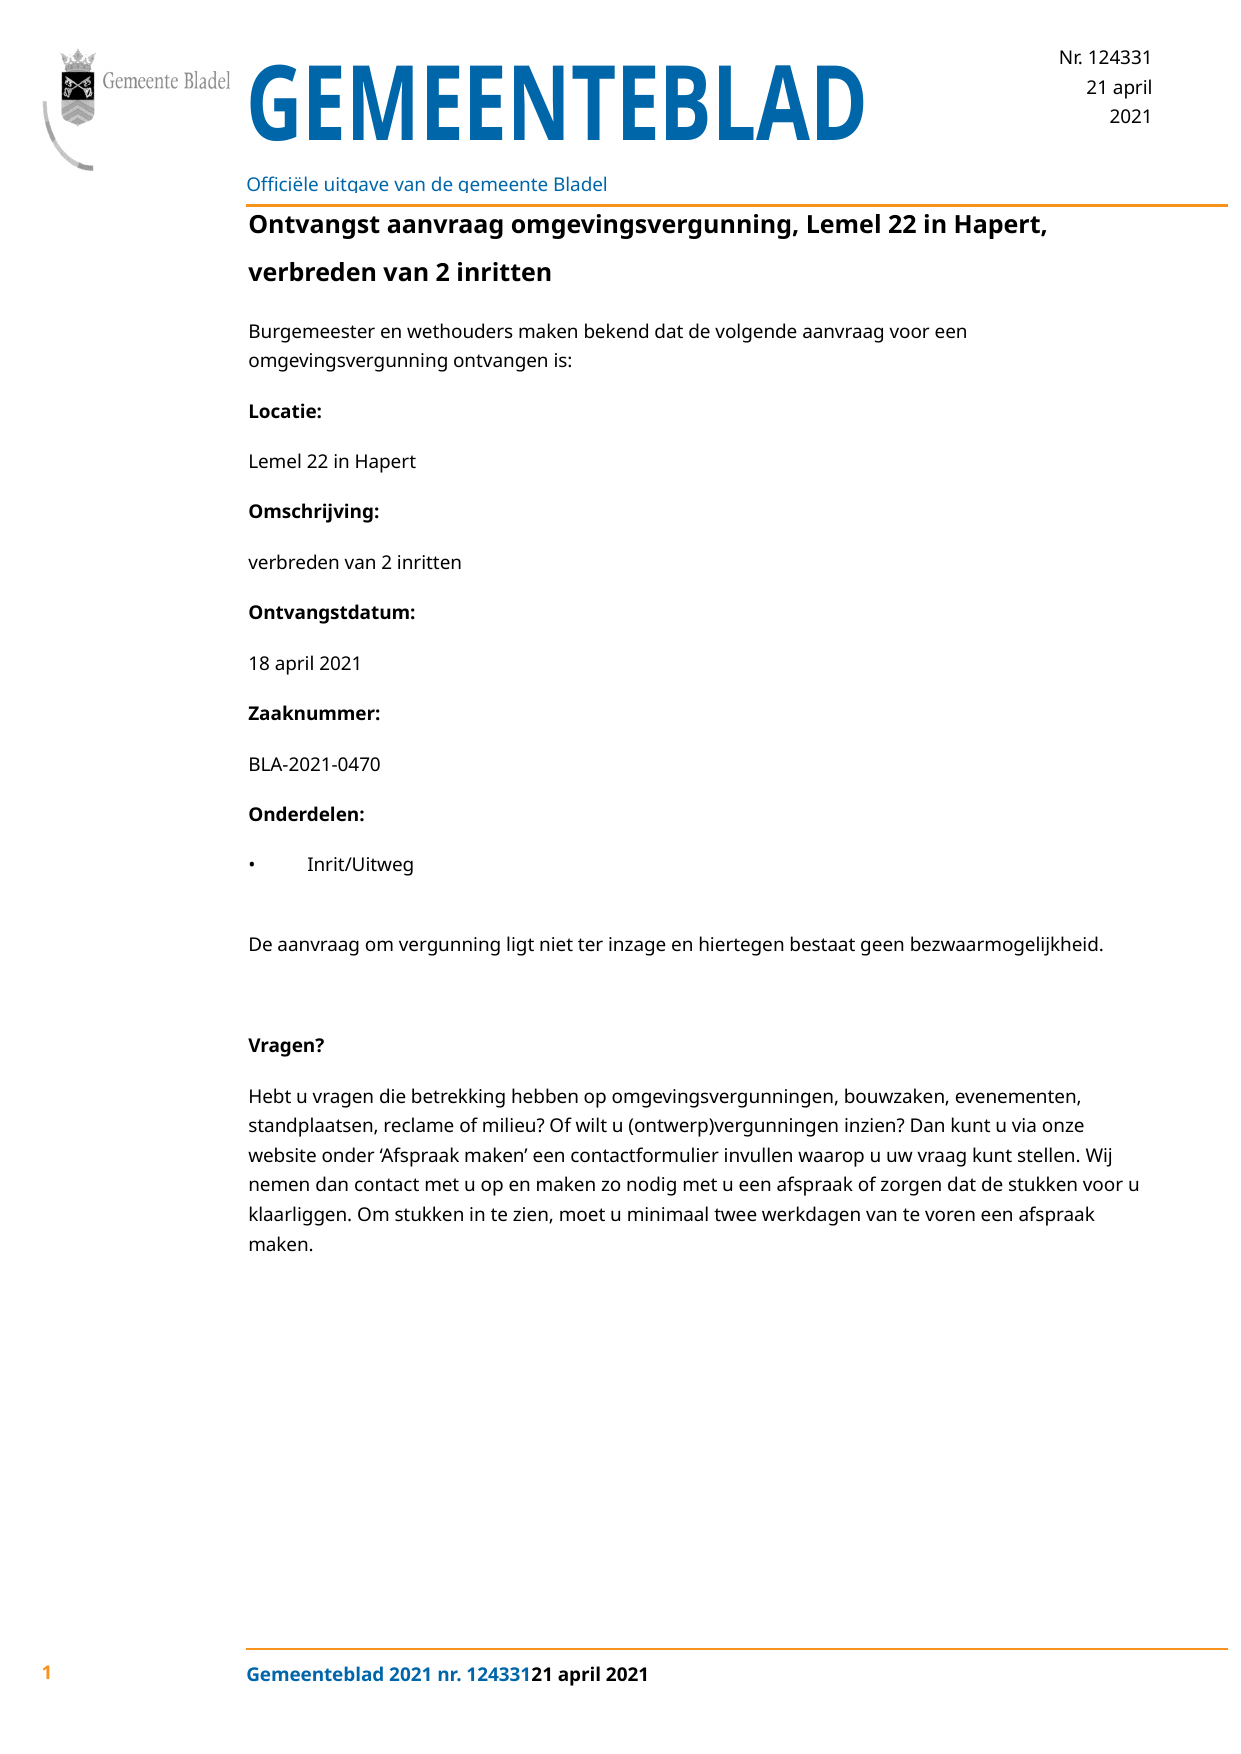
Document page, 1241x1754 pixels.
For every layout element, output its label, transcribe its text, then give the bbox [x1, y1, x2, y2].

text De aanvraag om vergunning ligt niet ter inzage en hiertegen bestaat geen bezwaarmogelijkheid. [248, 932, 1152, 957]
text 18 april 2021 [248, 650, 1152, 676]
text Burgemeester en wethouders maken bekend dat de volgende aanvraag voor een omgevingsvergunning ontvangen is: [248, 318, 1152, 373]
text Ontvangstdatum: [248, 599, 1152, 625]
text Lemel 22 in Hapert [248, 448, 1152, 474]
text Onderdelen: [248, 801, 1152, 827]
text verbreden van 2 inritten [248, 549, 1152, 575]
text BLA-2021-0470 [248, 751, 1152, 777]
picture [41, 47, 231, 172]
text Locatie: [248, 398, 1152, 424]
text Ontvangst aanvraag omgevingsvergunning, Lemel 22 in Hapert, verbreden van 2 inritten [248, 207, 1152, 288]
list Inrit/Uitweg [248, 852, 1152, 877]
text Vragen? [248, 1032, 1152, 1058]
text Omschrijving: [248, 499, 1152, 524]
text Hebt u vragen die betrekking hebben op omgevingsvergunningen, bouwzaken, evenementen, standplaatsen, reclame of milieu? Of wilt u (ontwerp)vergunningen inzien? Dan kunt u via onze website onder ‘Afspraak maken’ een contactformulier invullen waarop u uw vraag kunt stellen. Wij nemen dan contact met u op en maken zo nodig met u een afspraak of zorgen dat de stukken voor u klaarliggen. Om stukken in te zien, moet u minimaal twee werkdagen van te voren een afspraak maken. [248, 1083, 1152, 1257]
text Zaaknummer: [248, 700, 1152, 726]
